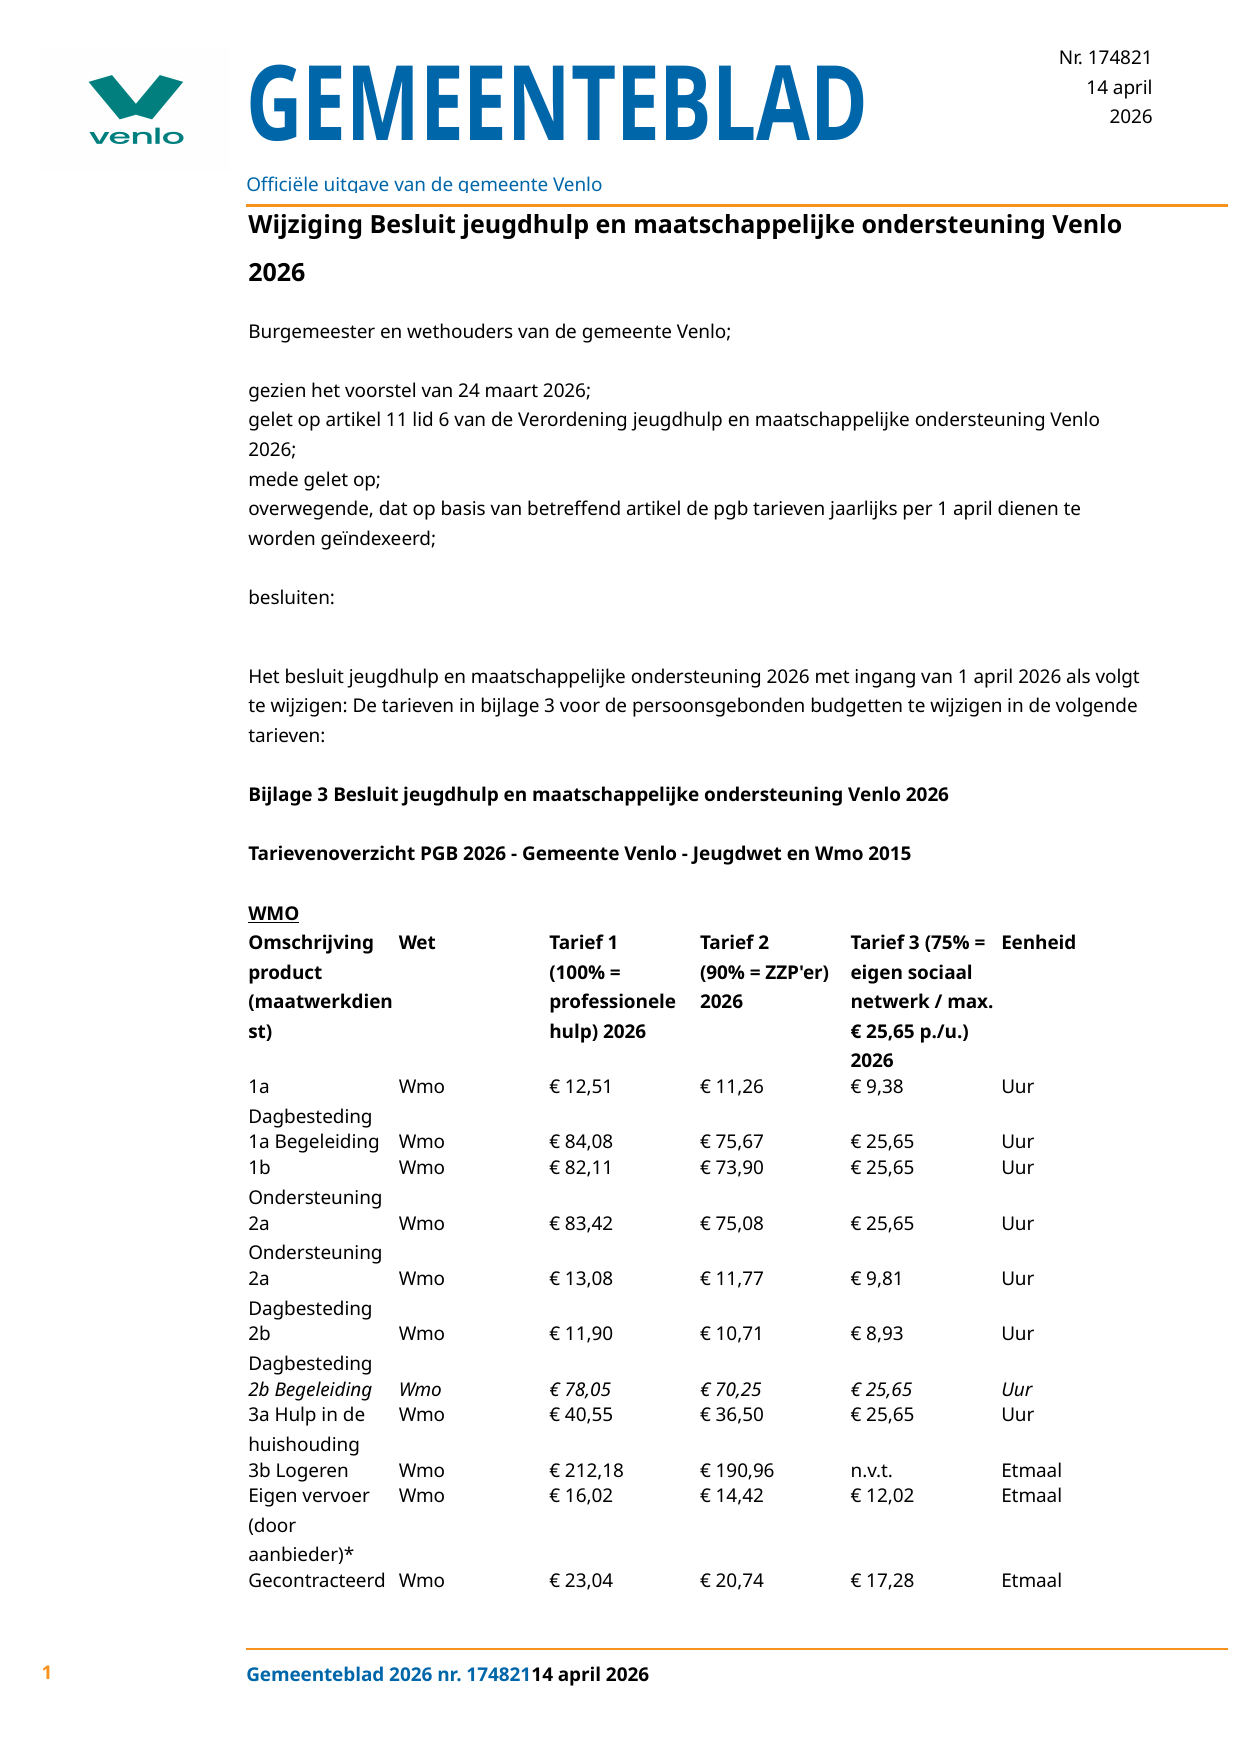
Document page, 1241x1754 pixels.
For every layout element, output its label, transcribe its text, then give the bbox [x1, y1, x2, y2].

table_cell Wmo [399, 1376, 549, 1401]
table_cell € 70,25 [700, 1376, 850, 1401]
table_cell € 212,18 [549, 1457, 700, 1482]
table_cell Uur [1001, 1401, 1152, 1457]
table_header Eenheid [1001, 929, 1152, 1073]
table_cell Uur [1001, 1210, 1152, 1265]
text Tarievenoverzicht PGB 2026 - Gemeente Venlo - Jeugdwet en Wmo 2015 [248, 841, 1152, 866]
table_cell Wmo [399, 1129, 549, 1154]
table_cell Wmo [399, 1401, 549, 1457]
table_cell € 84,08 [549, 1129, 700, 1154]
table_cell € 36,50 [700, 1401, 850, 1457]
table_cell € 25,65 [850, 1376, 1001, 1401]
table_cell Etmaal [1001, 1457, 1152, 1482]
table_cell € 13,08 [549, 1265, 700, 1320]
table_cell € 40,55 [549, 1401, 700, 1457]
table_cell € 11,26 [700, 1074, 850, 1129]
table_cell Gecontracteerd [248, 1568, 398, 1593]
table_cell € 25,65 [850, 1155, 1001, 1210]
table_cell € 14,42 [700, 1483, 850, 1567]
table_cell Wmo [399, 1483, 549, 1567]
text WMO [248, 900, 1152, 925]
table_cell Uur [1001, 1155, 1152, 1210]
table_cell € 20,74 [700, 1568, 850, 1593]
table_cell € 23,04 [549, 1568, 700, 1593]
table_cell 1a Begeleiding [248, 1129, 398, 1154]
table_header Wet [399, 929, 549, 1073]
table_header Omschrijving product (maatwerkdienst) [248, 929, 398, 1073]
table_cell 2a Ondersteuning [248, 1210, 398, 1265]
table_cell 1b Ondersteuning [248, 1155, 398, 1210]
table_cell Eigen vervoer (door aanbieder)* [248, 1483, 398, 1567]
table_cell € 78,05 [549, 1376, 700, 1401]
table_cell € 82,11 [549, 1155, 700, 1210]
table_cell € 75,67 [700, 1129, 850, 1154]
table_cell 3a Hulp in de huishouding [248, 1401, 398, 1457]
table_cell Wmo [399, 1074, 549, 1129]
text besluiten: [248, 584, 1152, 610]
table_cell € 12,02 [850, 1483, 1001, 1567]
table_cell Uur [1001, 1129, 1152, 1154]
table_cell Wmo [399, 1568, 549, 1593]
table_cell € 25,65 [850, 1210, 1001, 1265]
text Het besluit jeugdhulp en maatschappelijke ondersteuning 2026 met ingang van 1 april 2026 als volgt te wijzigen: De tarieven in bijlage 3 voor de persoonsgebonden budgetten te wijzigen in de volgende tarieven: [248, 663, 1152, 748]
table_cell € 10,71 [700, 1320, 850, 1376]
table_cell 3b Logeren [248, 1457, 398, 1482]
table_cell 2b Dagbesteding [248, 1320, 398, 1376]
table_cell Wmo [399, 1265, 549, 1320]
table_cell Wmo [399, 1457, 549, 1482]
table_cell Uur [1001, 1376, 1152, 1401]
table_cell Wmo [399, 1155, 549, 1210]
table_cell 2a Dagbesteding [248, 1265, 398, 1320]
table_cell € 8,93 [850, 1320, 1001, 1376]
table_header Tarief 3 (75% = eigen sociaal netwerk / max. € 25,65 p./u.) 2026 [850, 929, 1001, 1073]
table_cell € 190,96 [700, 1457, 850, 1482]
text gezien het voorstel van 24 maart 2026; [248, 377, 1152, 403]
picture [41, 47, 231, 172]
text Wijziging Besluit jeugdhulp en maatschappelijke ondersteuning Venlo 2026 [248, 207, 1152, 288]
table_cell € 11,90 [549, 1320, 700, 1376]
text gelet op artikel 11 lid 6 van de Verordening jeugdhulp en maatschappelijke ondersteuning Venlo 2026; [248, 407, 1152, 462]
table_header Tarief 2 (90% = ZZP'er) 2026 [700, 929, 850, 1073]
table_cell € 16,02 [549, 1483, 700, 1567]
table_cell € 83,42 [549, 1210, 700, 1265]
table_cell € 12,51 [549, 1074, 700, 1129]
text Burgemeester en wethouders van de gemeente Venlo; [248, 318, 1152, 344]
table_cell Uur [1001, 1320, 1152, 1376]
table_cell € 25,65 [850, 1129, 1001, 1154]
table_cell Wmo [399, 1210, 549, 1265]
table_cell Uur [1001, 1265, 1152, 1320]
table_cell Etmaal [1001, 1568, 1152, 1593]
table_cell € 75,08 [700, 1210, 850, 1265]
table_cell € 25,65 [850, 1401, 1001, 1457]
table_cell € 73,90 [700, 1155, 850, 1210]
table_cell Uur [1001, 1074, 1152, 1129]
text Bijlage 3 Besluit jeugdhulp en maatschappelijke ondersteuning Venlo 2026 [248, 781, 1152, 807]
table_cell 2b Begeleiding [248, 1376, 398, 1401]
text overwegende, dat op basis van betreffend artikel de pgb tarieven jaarlijks per 1 april dienen te worden geïndexeerd; [248, 495, 1152, 551]
table_cell 1a Dagbesteding [248, 1074, 398, 1129]
table_header Tarief 1 (100% = professionele hulp) 2026 [549, 929, 700, 1073]
table_cell Etmaal [1001, 1483, 1152, 1567]
table_cell € 11,77 [700, 1265, 850, 1320]
table_cell n.v.t. [850, 1457, 1001, 1482]
table_cell Wmo [399, 1320, 549, 1376]
table_cell € 9,81 [850, 1265, 1001, 1320]
table_cell € 17,28 [850, 1568, 1001, 1593]
table_cell € 9,38 [850, 1074, 1001, 1129]
text mede gelet op; [248, 466, 1152, 492]
